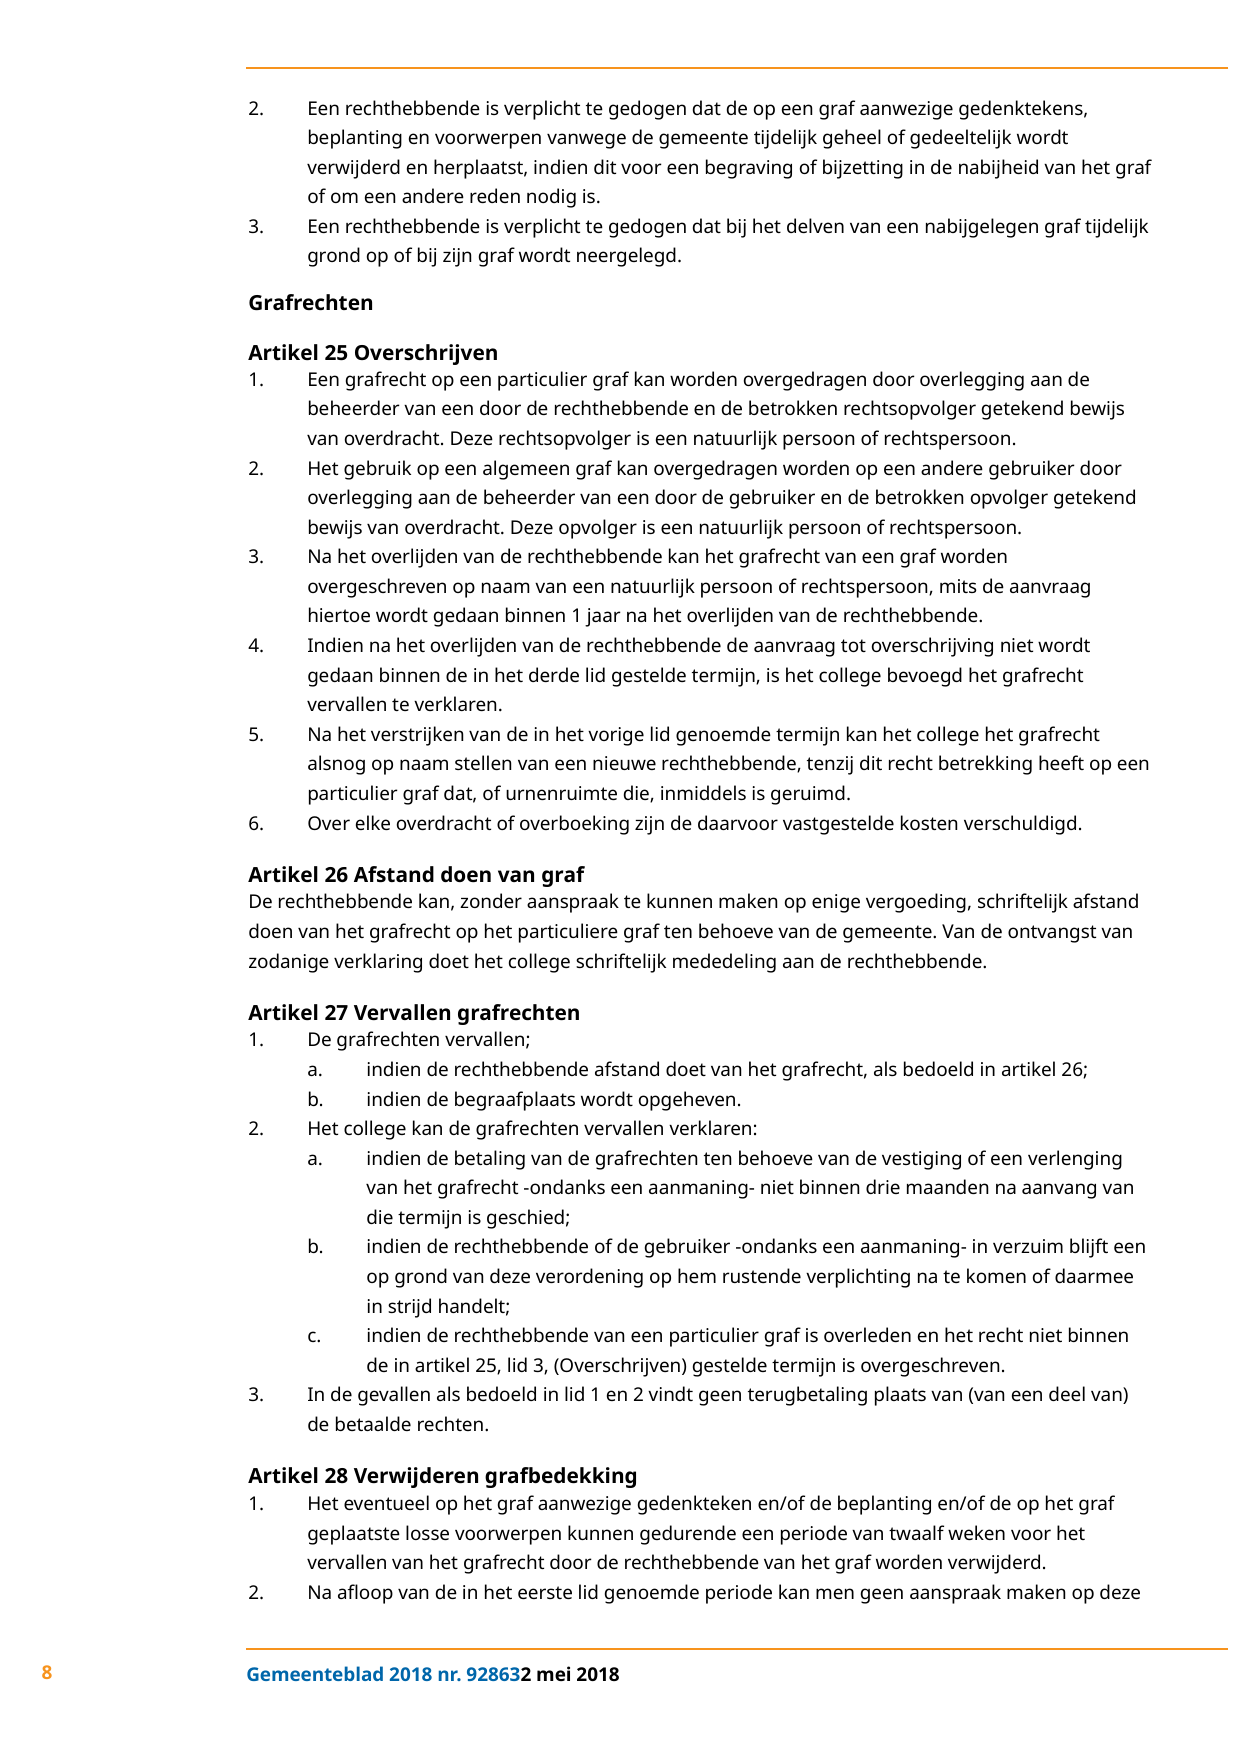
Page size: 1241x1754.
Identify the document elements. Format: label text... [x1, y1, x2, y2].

list Over elke overdracht of overboeking zijn de daarvoor vastgestelde kosten verschuldigd. [248, 810, 1152, 836]
text Artikel 28 Verwijderen grafbedekking [248, 1462, 1152, 1490]
list Indien na het overlijden van de rechthebbende de aanvraag tot overschrijving niet wordt gedaan binnen de in het derde lid gestelde termijn, is het college bevoegd het grafrecht vervallen te verklaren. [248, 632, 1152, 717]
list Na afloop van de in het eerste lid genoemde periode kan men geen aanspraak maken op deze [248, 1579, 1152, 1604]
text Artikel 26 Afstand doen van graf [248, 860, 1152, 889]
list Een rechthebbende is verplicht te gedogen dat bij het delven van een nabijgelegen graf tijdelijk grond op of bij zijn graf wordt neergelegd. [248, 213, 1152, 268]
list indien de begraafplaats wordt opgeheven. [307, 1086, 1152, 1112]
text De rechthebbende kan, zonder aanspraak te kunnen maken op enige vergoeding, schriftelijk afstand doen van het grafrecht op het particuliere graf ten behoeve van de gemeente. Van de ontvangst van zodanige verklaring doet het college schriftelijk mededeling aan de rechthebbende. [248, 889, 1152, 973]
list Het gebruik op een algemeen graf kan overgedragen worden op een andere gebruiker door overlegging aan de beheerder van een door de gebruiker en de betrokken opvolger getekend bewijs van overdracht. Deze opvolger is een natuurlijk persoon of rechtspersoon. [248, 455, 1152, 540]
list indien de rechthebbende afstand doet van het grafrecht, als bedoeld in artikel 26; [307, 1056, 1152, 1082]
list indien de betaling van de grafrechten ten behoeve van de vestiging of een verlenging van het grafrecht -ondanks een aanmaning- niet binnen drie maanden na aanvang van die termijn is geschied; [307, 1145, 1152, 1230]
text Artikel 25 Overschrijven [248, 338, 1152, 366]
list Een grafrecht op een particulier graf kan worden overgedragen door overlegging aan de beheerder van een door de rechthebbende en de betrokken rechtsopvolger getekend bewijs van overdracht. Deze rechtsopvolger is een natuurlijk persoon of rechtspersoon. [248, 366, 1152, 451]
list De grafrechten vervallen; [248, 1027, 1152, 1052]
list indien de rechthebbende of de gebruiker -ondanks een aanmaning- in verzuim blijft een op grond van deze verordening op hem rustende verplichting na te komen of daarmee in strijd handelt; [307, 1234, 1152, 1319]
list Na het verstrijken van de in het vorige lid genoemde termijn kan het college het grafrecht alsnog op naam stellen van een nieuwe rechthebbende, tenzij dit recht betrekking heeft op een particulier graf dat, of urnenruimte die, inmiddels is geruimd. [248, 721, 1152, 806]
text Artikel 27 Vervallen grafrechten [248, 998, 1152, 1027]
text Grafrechten [248, 288, 1152, 317]
list Na het overlijden van de rechthebbende kan het grafrecht van een graf worden overgeschreven op naam van een natuurlijk persoon of rechtspersoon, mits de aanvraag hiertoe wordt gedaan binnen 1 jaar na het overlijden van de rechthebbende. [248, 543, 1152, 628]
list Het eventueel op het graf aanwezige gedenkteken en/of de beplanting en/of de op het graf geplaatste losse voorwerpen kunnen gedurende een periode van twaalf weken voor het vervallen van het grafrecht door de rechthebbende van het graf worden verwijderd. [248, 1490, 1152, 1575]
picture [41, 47, 231, 172]
list Het college kan de grafrechten vervallen verklaren: [248, 1115, 1152, 1141]
list In de gevallen als bedoeld in lid 1 en 2 vindt geen terugbetaling plaats van (van een deel van) de betaalde rechten. [248, 1382, 1152, 1437]
list indien de rechthebbende van een particulier graf is overleden en het recht niet binnen de in artikel 25, lid 3, (Overschrijven) gestelde termijn is overgeschreven. [307, 1322, 1152, 1378]
list Een rechthebbende is verplicht te gedogen dat de op een graf aanwezige gedenktekens, beplanting en voorwerpen vanwege de gemeente tijdelijk geheel of gedeeltelijk wordt verwijderd en herplaatst, indien dit voor een begraving of bijzetting in de nabijheid van het graf of om een andere reden nodig is. [248, 95, 1152, 209]
